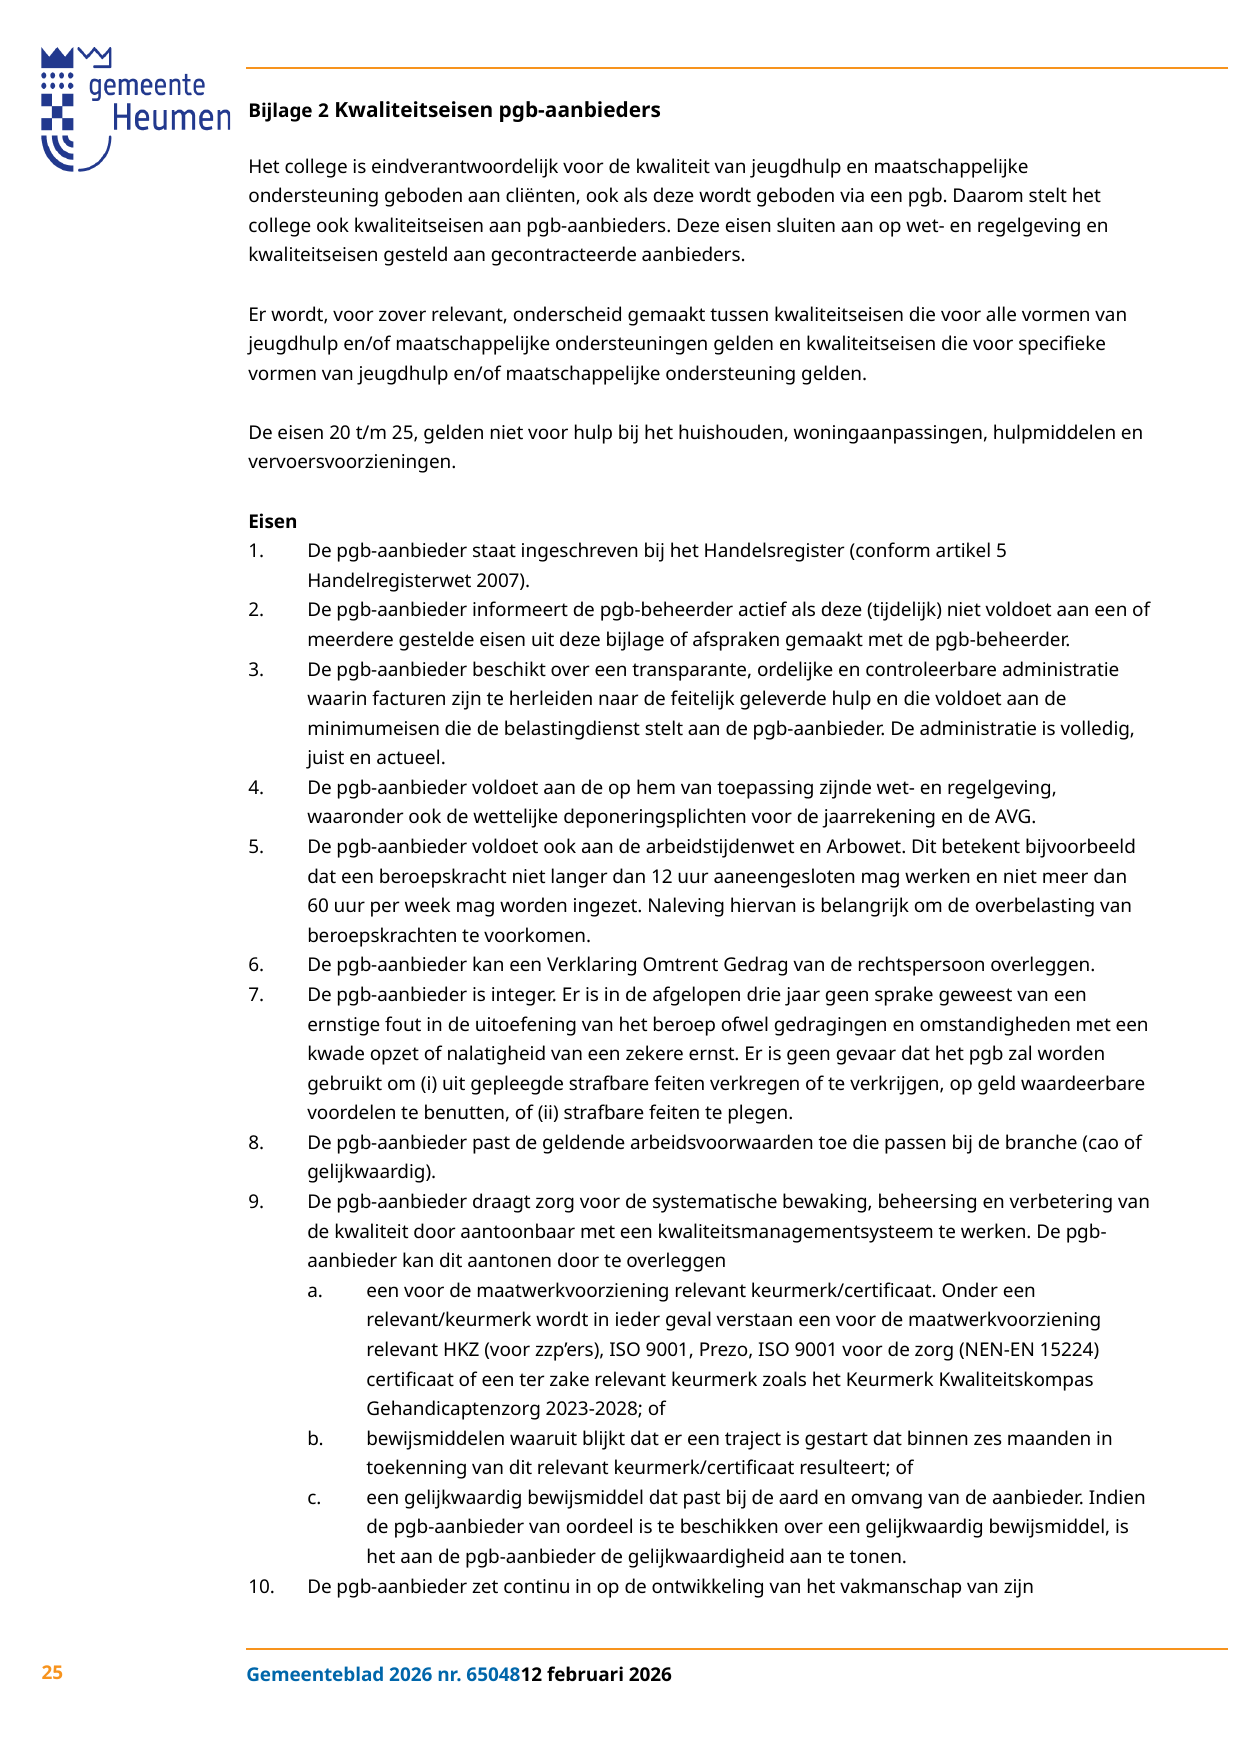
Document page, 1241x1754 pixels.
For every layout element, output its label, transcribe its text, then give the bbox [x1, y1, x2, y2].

list De pgb-aanbieder zet continu in op de ontwikkeling van het vakmanschap van zijn [248, 1573, 1152, 1599]
list De pgb-aanbieder past de geldende arbeidsvoorwaarden toe die passen bij de branche (cao of gelijkwaardig). [248, 1129, 1152, 1184]
list een gelijkwaardig bewijsmiddel dat past bij de aard en omvang van de aanbieder. Indien de pgb-aanbieder van oordeel is te beschikken over een gelijkwaardig bewijsmiddel, is het aan de pgb-aanbieder de gelijkwaardigheid aan te tonen. [307, 1484, 1152, 1569]
list De pgb-aanbieder staat ingeschreven bij het Handelsregister (conform artikel 5 Handelregisterwet 2007). [248, 537, 1152, 593]
picture [41, 47, 231, 172]
list De pgb-aanbieder voldoet aan de op hem van toepassing zijnde wet- en regelgeving, waaronder ook de wettelijke deponeringsplichten voor de jaarrekening en de AVG. [248, 774, 1152, 829]
text Er wordt, voor zover relevant, onderscheid gemaakt tussen kwaliteitseisen die voor alle vormen van jeugdhulp en/of maatschappelijke ondersteuningen gelden en kwaliteitseisen die voor specifieke vormen van jeugdhulp en/of maatschappelijke ondersteuning gelden. [248, 301, 1152, 386]
list De pgb-aanbieder informeert de pgb-beheerder actief als deze (tijdelijk) niet voldoet aan een of meerdere gestelde eisen uit deze bijlage of afspraken gemaakt met de pgb-beheerder. [248, 597, 1152, 652]
text Bijlage 2 Kwaliteitseisen pgb-aanbieders [248, 95, 1152, 123]
list De pgb-aanbieder beschikt over een transparante, ordelijke en controleerbare administratie waarin facturen zijn te herleiden naar de feitelijk geleverde hulp en die voldoet aan de minimumeisen die de belastingdienst stelt aan de pgb-aanbieder. De administratie is volledig, juist en actueel. [248, 656, 1152, 770]
list De pgb-aanbieder voldoet ook aan de arbeidstijdenwet en Arbowet. Dit betekent bijvoorbeeld dat een beroepskracht niet langer dan 12 uur aaneengesloten mag werken en niet meer dan 60 uur per week mag worden ingezet. Naleving hiervan is belangrijk om de overbelasting van beroepskrachten te voorkomen. [248, 833, 1152, 948]
list De pgb-aanbieder is integer. Er is in de afgelopen drie jaar geen sprake geweest van een ernstige fout in de uitoefening van het beroep ofwel gedragingen en omstandigheden met een kwade opzet of nalatigheid van een zekere ernst. Er is geen gevaar dat het pgb zal worden gebruikt om (i) uit gepleegde strafbare feiten verkregen of te verkrijgen, op geld waardeerbare voordelen te benutten, of (ii) strafbare feiten te plegen. [248, 981, 1152, 1125]
list bewijsmiddelen waaruit blijkt dat er een traject is gestart dat binnen zes maanden in toekenning van dit relevant keurmerk/certificaat resulteert; of [307, 1425, 1152, 1480]
text Eisen [248, 508, 1152, 534]
list De pgb-aanbieder draagt zorg voor de systematische bewaking, beheersing en verbetering van de kwaliteit door aantoonbaar met een kwaliteitsmanagementsysteem te werken. De pgb-aanbieder kan dit aantonen door te overleggen [248, 1188, 1152, 1273]
list De pgb-aanbieder kan een Verklaring Omtrent Gedrag van de rechtspersoon overleggen. [248, 952, 1152, 977]
list een voor de maatwerkvoorziening relevant keurmerk/certificaat. Onder een relevant/keurmerk wordt in ieder geval verstaan een voor de maatwerkvoorziening relevant HKZ (voor zzp’ers), ISO 9001, Prezo, ISO 9001 voor de zorg (NEN-EN 15224) certificaat of een ter zake relevant keurmerk zoals het Keurmerk Kwaliteitskompas Gehandicaptenzorg 2023-2028; of [307, 1277, 1152, 1421]
text Het college is eindverantwoordelijk voor de kwaliteit van jeugdhulp en maatschappelijke ondersteuning geboden aan cliënten, ook als deze wordt geboden via een pgb. Daarom stelt het college ook kwaliteitseisen aan pgb-aanbieders. Deze eisen sluiten aan op wet- en regelgeving en kwaliteitseisen gesteld aan gecontracteerde aanbieders. [248, 153, 1152, 267]
text De eisen 20 t/m 25, gelden niet voor hulp bij het huishouden, woningaanpassingen, hulpmiddelen en vervoersvoorzieningen. [248, 419, 1152, 474]
